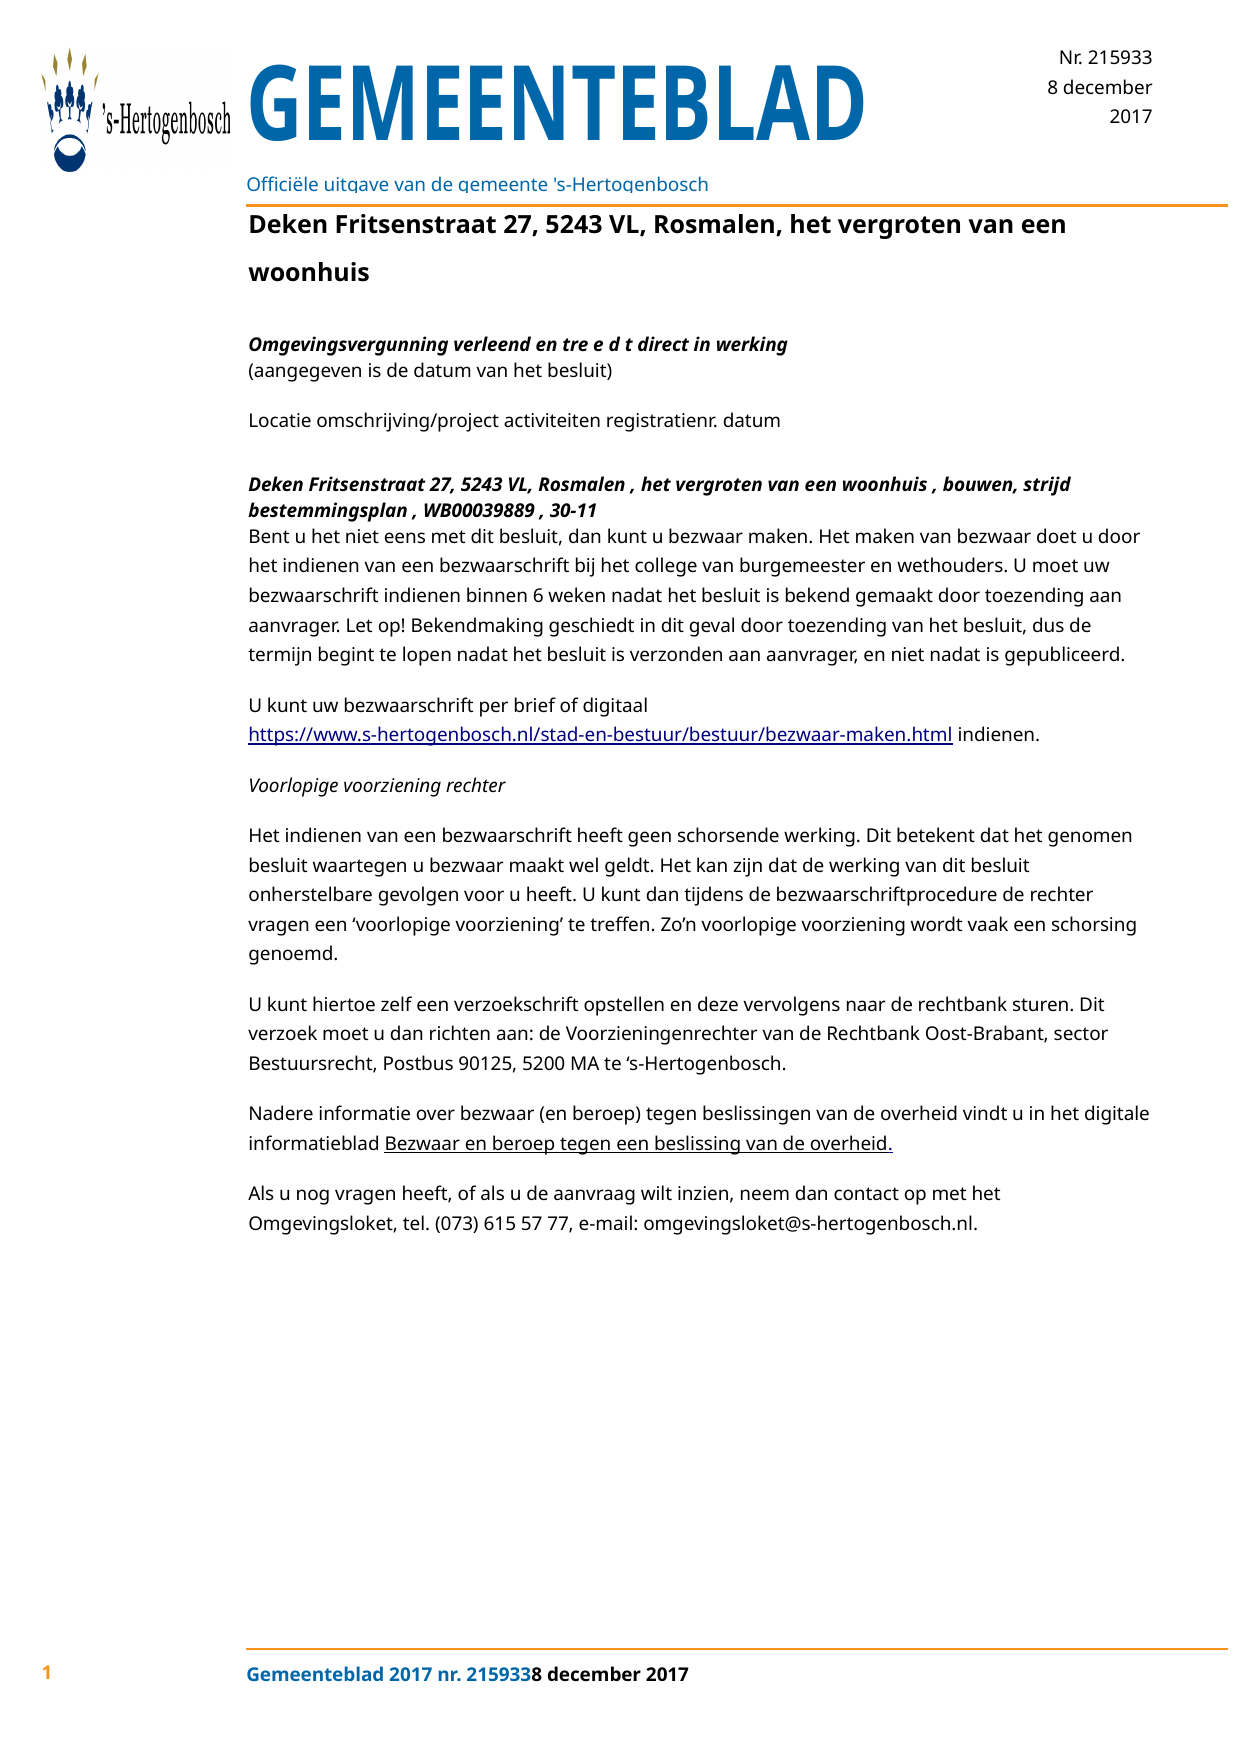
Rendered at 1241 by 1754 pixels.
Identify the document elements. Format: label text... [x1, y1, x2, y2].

text Bent u het niet eens met dit besluit, dan kunt u bezwaar maken. Het maken van bezwaar doet u door het indienen van een bezwaarschrift bij het college van burgemeester en wethouders. U moet uw bezwaarschrift indienen binnen 6 weken nadat het besluit is bekend gemaakt door toezending aan aanvrager. Let op! Bekendmaking geschiedt in dit geval door toezending van het besluit, dus de termijn begint te lopen nadat het besluit is verzonden aan aanvrager, en niet nadat is gepubliceerd. [248, 523, 1152, 667]
picture [41, 47, 231, 172]
text Omgevingsvergunning verleend en tre e d t direct in werking [248, 331, 1152, 357]
text Deken Fritsenstraat 27, 5243 VL, Rosmalen, het vergroten van een woonhuis [248, 207, 1152, 288]
text (aangegeven is de datum van het besluit) [248, 357, 1152, 383]
text Als u nog vragen heeft, of als u de aanvraag wilt inzien, neem dan contact op met het Omgevingsloket, tel. (073) 615 57 77, e-mail: omgevingsloket@s-hertogenbosch.nl. [248, 1181, 1152, 1236]
text Deken Fritsenstraat 27, 5243 VL, Rosmalen , het vergroten van een woonhuis , bouwen, strijd bestemmingsplan , WB00039889 , 30-11 [248, 472, 1152, 523]
text Locatie omschrijving/project activiteiten registratienr. datum [248, 408, 1152, 433]
text Voorlopige voorziening rechter [248, 772, 1152, 797]
text Nadere informatie over bezwaar (en beroep) tegen beslissingen van de overheid vindt u in het digitale informatieblad Bezwaar en beroep tegen een beslissing van de overheid. [248, 1101, 1152, 1156]
text U kunt uw bezwaarschrift per brief of digitaal https://www.s-hertogenbosch.nl/stad-en-bestuur/bestuur/bezwaar-maken.html indienen. [248, 692, 1152, 747]
text Het indienen van een bezwaarschrift heeft geen schorsende werking. Dit betekent dat het genomen besluit waartegen u bezwaar maakt wel geldt. Het kan zijn dat de werking van dit besluit onherstelbare gevolgen voor u heeft. U kunt dan tijdens de bezwaarschriftprocedure de rechter vragen een ‘voorlopige voorziening’ te treffen. Zo’n voorlopige voorziening wordt vaak een schorsing genoemd. [248, 822, 1152, 966]
text U kunt hiertoe zelf een verzoekschrift opstellen en deze vervolgens naar de rechtbank sturen. Dit verzoek moet u dan richten aan: de Voorzieningenrechter van de Rechtbank Oost-Brabant, sector Bestuursrecht, Postbus 90125, 5200 MA te ‘s-Hertogenbosch. [248, 991, 1152, 1076]
